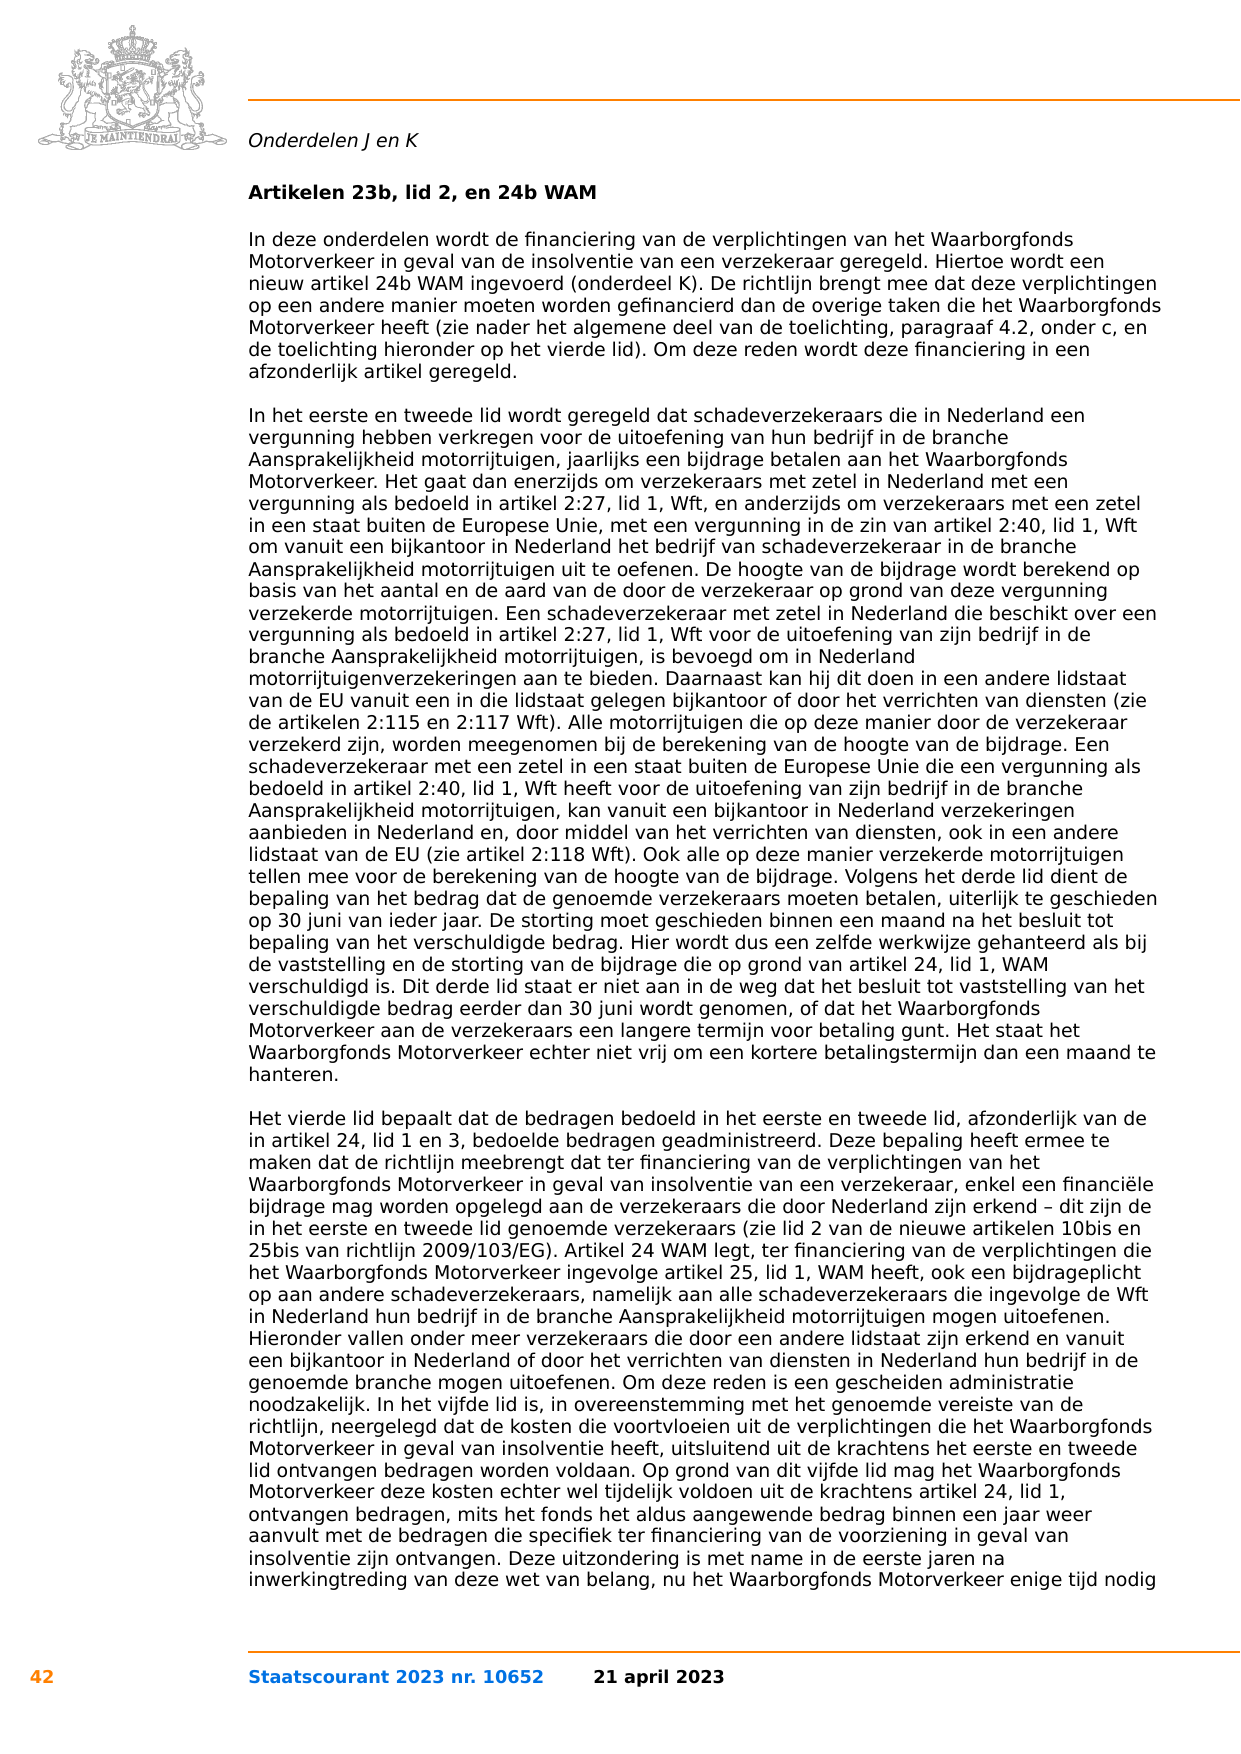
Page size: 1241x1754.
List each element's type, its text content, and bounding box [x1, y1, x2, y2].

text In deze onderdelen wordt de financiering van de verplichtingen van het Waarborgfonds Motorverkeer in geval van de insolventie van een verzekeraar geregeld. Hiertoe wordt een nieuw artikel 24b WAM ingevoerd (onderdeel K). De richtlijn brengt mee dat deze verplichtingen op een andere manier moeten worden gefinancierd dan de overige taken die het Waarborgfonds Motorverkeer heeft (zie nader het algemene deel van de toelichting, paragraaf 4.2, onder c, en de toelichting hieronder op het vierde lid). Om deze reden wordt deze financiering in een afzonderlijk artikel geregeld. [248, 229, 1163, 383]
text Het vierde lid bepaalt dat de bedragen bedoeld in het eerste en tweede lid, afzonderlijk van de in artikel 24, lid 1 en 3, bedoelde bedragen geadministreerd. Deze bepaling heeft ermee te maken dat de richtlijn meebrengt dat ter financiering van de verplichtingen van het Waarborgfonds Motorverkeer in geval van insolventie van een verzekeraar, enkel een financiële bijdrage mag worden opgelegd aan de verzekeraars die door Nederland zijn erkend – dit zijn de in het eerste en tweede lid genoemde verzekeraars (zie lid 2 van de nieuwe artikelen 10bis en 25bis van richtlijn 2009/103/EG). Artikel 24 WAM legt, ter financiering van de verplichtingen die het Waarborgfonds Motorverkeer ingevolge artikel 25, lid 1, WAM heeft, ook een bijdrageplicht op aan andere schadeverzekeraars, namelijk aan alle schadeverzekeraars die ingevolge de Wft in Nederland hun bedrijf in de branche Aansprakelijkheid motorrijtuigen mogen uitoefenen. Hieronder vallen onder meer verzekeraars die door een andere lidstaat zijn erkend en vanuit een bijkantoor in Nederland of door het verrichten van diensten in Nederland hun bedrijf in de genoemde branche mogen uitoefenen. Om deze reden is een gescheiden administratie noodzakelijk. In het vijfde lid is, in overeenstemming met het genoemde vereiste van de richtlijn, neergelegd dat de kosten die voortvloeien uit de verplichtingen die het Waarborgfonds Motorverkeer in geval van insolventie heeft, uitsluitend uit de krachtens het eerste en tweede lid ontvangen bedragen worden voldaan. Op grond van dit vijfde lid mag het Waarborgfonds Motorverkeer deze kosten echter wel tijdelijk voldoen uit de krachtens artikel 24, lid 1, ontvangen bedragen, mits het fonds het aldus aangewende bedrag binnen een jaar weer aanvult met de bedragen die specifiek ter financiering van de voorziening in geval van insolventie zijn ontvangen. Deze uitzondering is met name in de eerste jaren na inwerkingtreding van deze wet van belang, nu het Waarborgfonds Motorverkeer enige tijd nodig [248, 1108, 1163, 1591]
text In het eerste en tweede lid wordt geregeld dat schadeverzekeraars die in Nederland een vergunning hebben verkregen voor de uitoefening van hun bedrijf in de branche Aansprakelijkheid motorrijtuigen, jaarlijks een bijdrage betalen aan het Waarborgfonds Motorverkeer. Het gaat dan enerzijds om verzekeraars met zetel in Nederland met een vergunning als bedoeld in artikel 2:27, lid 1, Wft, en anderzijds om verzekeraars met een zetel in een staat buiten de Europese Unie, met een vergunning in de zin van artikel 2:40, lid 1, Wft om vanuit een bijkantoor in Nederland het bedrijf van schadeverzekeraar in de branche Aansprakelijkheid motorrijtuigen uit te oefenen. De hoogte van de bijdrage wordt berekend op basis van het aantal en de aard van de door de verzekeraar op grond van deze vergunning verzekerde motorrijtuigen. Een schadeverzekeraar met zetel in Nederland die beschikt over een vergunning als bedoeld in artikel 2:27, lid 1, Wft voor de uitoefening van zijn bedrijf in de branche Aansprakelijkheid motorrijtuigen, is bevoegd om in Nederland motorrijtuigenverzekeringen aan te bieden. Daarnaast kan hij dit doen in een andere lidstaat van de EU vanuit een in die lidstaat gelegen bijkantoor of door het verrichten van diensten (zie de artikelen 2:115 en 2:117 Wft). Alle motorrijtuigen die op deze manier door de verzekeraar verzekerd zijn, worden meegenomen bij de berekening van de hoogte van de bijdrage. Een schadeverzekeraar met een zetel in een staat buiten de Europese Unie die een vergunning als bedoeld in artikel 2:40, lid 1, Wft heeft voor de uitoefening van zijn bedrijf in de branche Aansprakelijkheid motorrijtuigen, kan vanuit een bijkantoor in Nederland verzekeringen aanbieden in Nederland en, door middel van het verrichten van diensten, ook in een andere lidstaat van de EU (zie artikel 2:118 Wft). Ook alle op deze manier verzekerde motorrijtuigen tellen mee voor de berekening van de hoogte van de bijdrage. Volgens het derde lid dient de bepaling van het bedrag dat de genoemde verzekeraars moeten betalen, uiterlijk te geschieden op 30 juni van ieder jaar. De storting moet geschieden binnen een maand na het besluit tot bepaling van het verschuldigde bedrag. Hier wordt dus een zelfde werkwijze gehanteerd als bij de vaststelling en de storting van de bijdrage die op grond van artikel 24, lid 1, WAM verschuldigd is. Dit derde lid staat er niet aan in de weg dat het besluit tot vaststelling van het verschuldigde bedrag eerder dan 30 juni wordt genomen, of dat het Waarborgfonds Motorverkeer aan de verzekeraars een langere termijn voor betaling gunt. Het staat het Waarborgfonds Motorverkeer echter niet vrij om een kortere betalingstermijn dan een maand te hanteren. [248, 404, 1163, 1086]
subtitle Artikelen 23b, lid 2, en 24b WAM [248, 182, 1163, 204]
subtitle Onderdelen J en K [248, 130, 1163, 152]
picture [38, 25, 227, 150]
